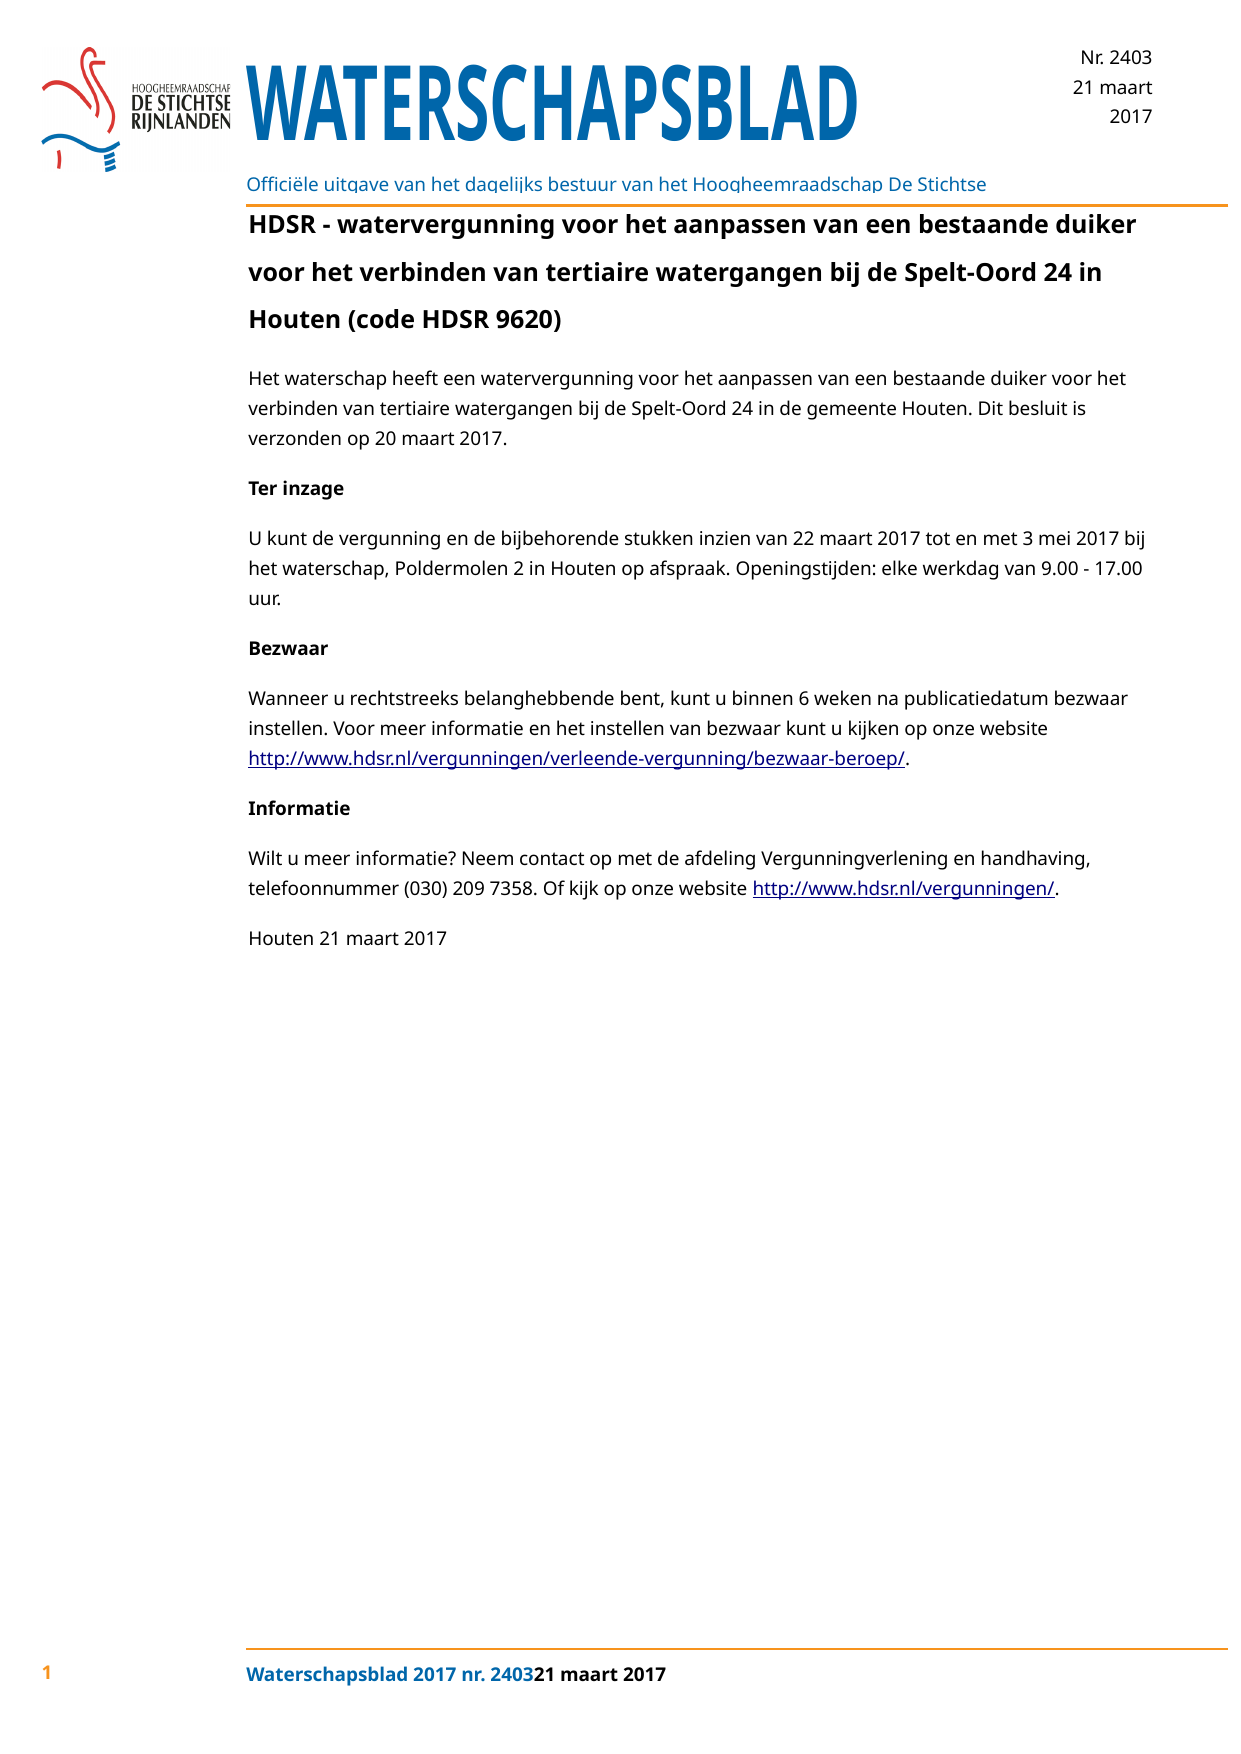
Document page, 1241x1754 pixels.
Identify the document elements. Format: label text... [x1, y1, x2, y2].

picture [41, 47, 231, 172]
text Houten 21 maart 2017 [248, 926, 1152, 951]
text Wanneer u rechtstreeks belanghebbende bent, kunt u binnen 6 weken na publicatiedatum bezwaar instellen. Voor meer informatie en het instellen van bezwaar kunt u kijken op onze website http://www.hdsr.nl/vergunningen/verleende-vergunning/bezwaar-beroep/. [248, 686, 1152, 770]
text U kunt de vergunning en de bijbehorende stukken inzien van 22 maart 2017 tot en met 3 mei 2017 bij het waterschap, Poldermolen 2 in Houten op afspraak. Openingstijden: elke werkdag van 9.00 - 17.00 uur. [248, 526, 1152, 610]
text Het waterschap heeft een watervergunning voor het aanpassen van een bestaande duiker voor het verbinden van tertiaire watergangen bij de Spelt-Oord 24 in de gemeente Houten. Dit besluit is verzonden op 20 maart 2017. [248, 366, 1152, 450]
text Ter inzage [248, 475, 1152, 501]
text Bezwaar [248, 635, 1152, 661]
text Informatie [248, 795, 1152, 821]
text Wilt u meer informatie? Neem contact op met de afdeling Vergunningverlening en handhaving, telefoonnummer (030) 209 7358. Of kijk op onze website http://www.hdsr.nl/vergunningen/. [248, 846, 1152, 901]
text HDSR - watervergunning voor het aanpassen van een bestaande duiker voor het verbinden van tertiaire watergangen bij de Spelt-Oord 24 in Houten (code HDSR 9620) [248, 207, 1152, 336]
